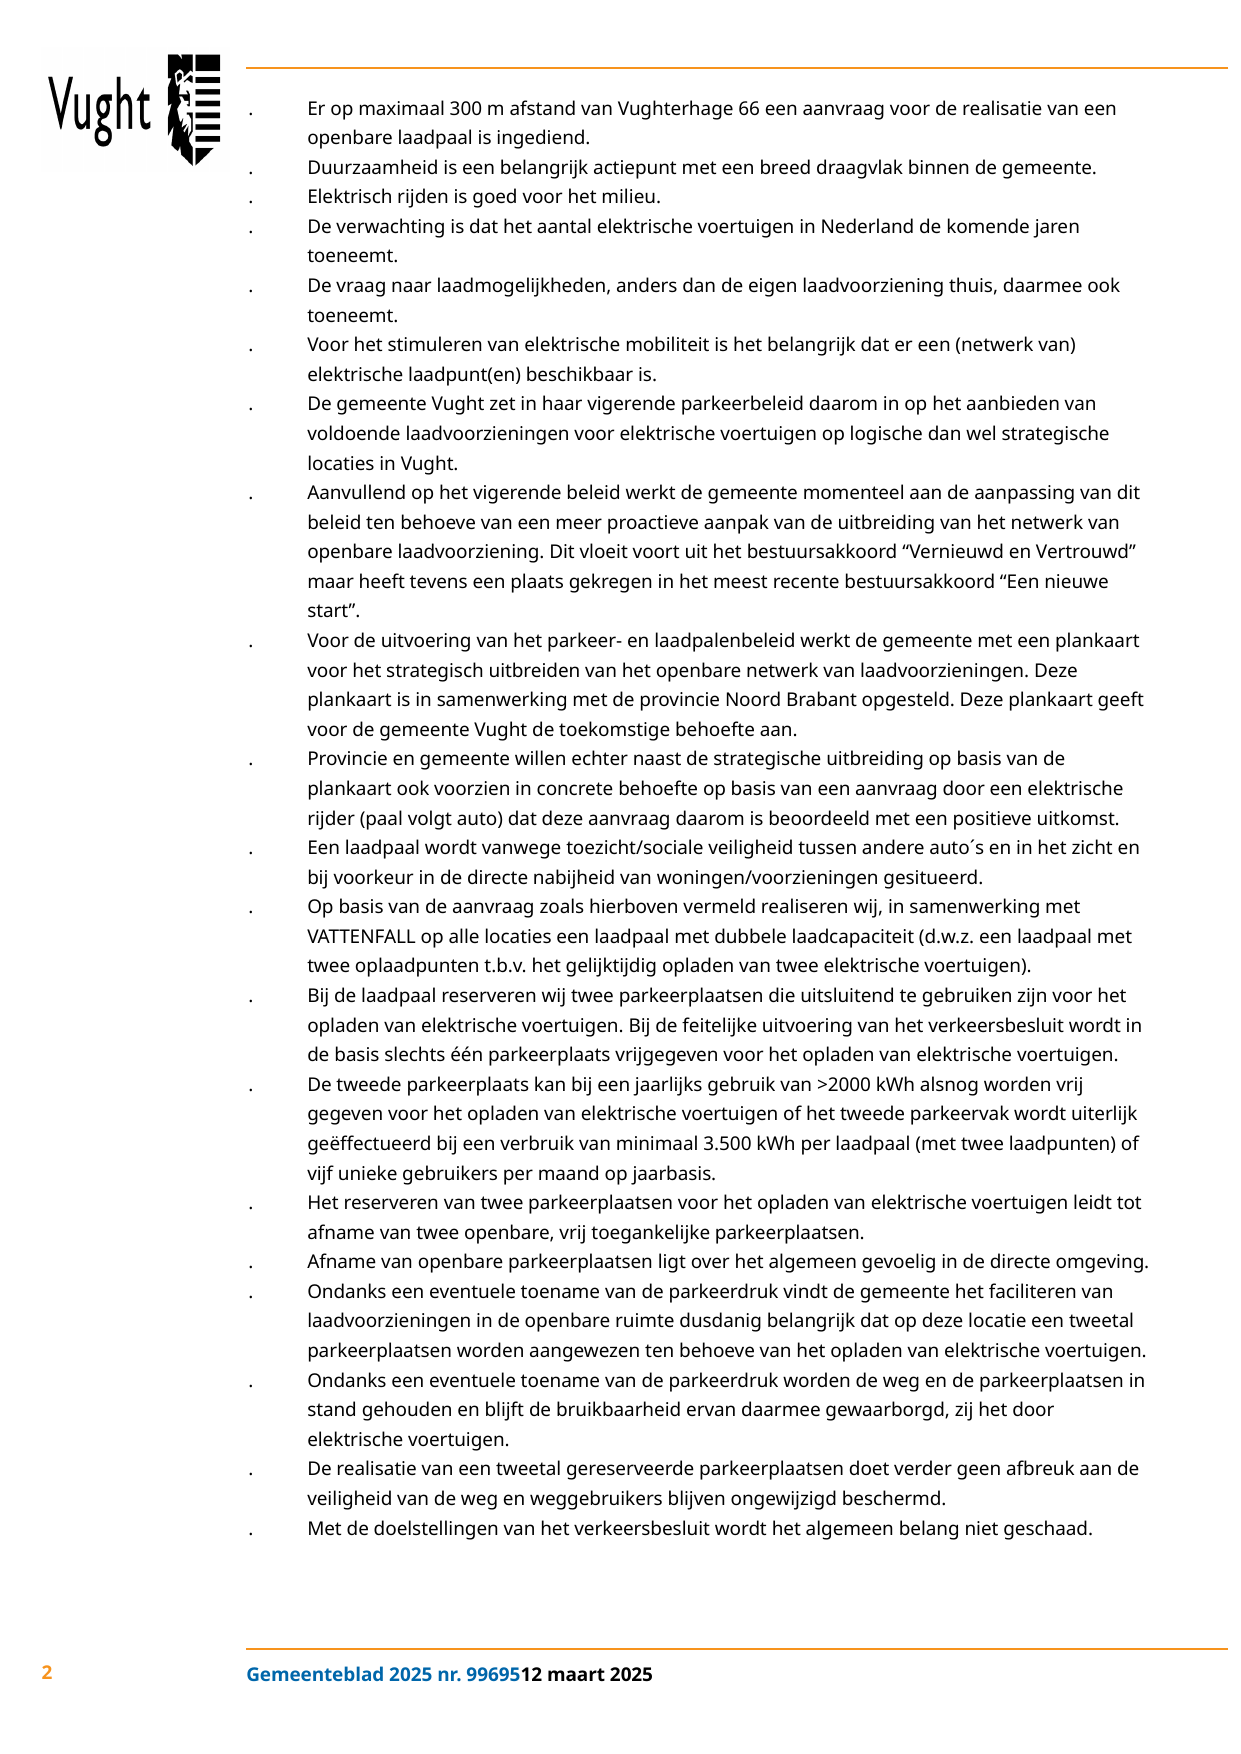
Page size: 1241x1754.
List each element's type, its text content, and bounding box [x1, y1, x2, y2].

list Voor het stimuleren van elektrische mobiliteit is het belangrijk dat er een (netwerk van) elektrische laadpunt(en) beschikbaar is. [248, 331, 1152, 387]
list Duurzaamheid is een belangrijk actiepunt met een breed draagvlak binnen de gemeente. [248, 154, 1152, 180]
list Het reserveren van twee parkeerplaatsen voor het opladen van elektrische voertuigen leidt tot afname van twee openbare, vrij toegankelijke parkeerplaatsen. [248, 1189, 1152, 1245]
list Er op maximaal 300 m afstand van Vughterhage 66 een aanvraag voor de realisatie van een openbare laadpaal is ingediend. [248, 95, 1152, 150]
list Op basis van de aanvraag zoals hierboven vermeld realiseren wij, in samenwerking met VATTENFALL op alle locaties een laadpaal met dubbele laadcapaciteit (d.w.z. een laadpaal met twee oplaadpunten t.b.v. het gelijktijdig opladen van twee elektrische voertuigen). [248, 893, 1152, 978]
list Ondanks een eventuele toename van de parkeerdruk vindt de gemeente het faciliteren van laadvoorzieningen in de openbare ruimte dusdanig belangrijk dat op deze locatie een tweetal parkeerplaatsen worden aangewezen ten behoeve van het opladen van elektrische voertuigen. [248, 1278, 1152, 1363]
list Afname van openbare parkeerplaatsen ligt over het algemeen gevoelig in de directe omgeving. [248, 1248, 1152, 1274]
list Aanvullend op het vigerende beleid werkt de gemeente momenteel aan de aanpassing van dit beleid ten behoeve van een meer proactieve aanpak van de uitbreiding van het netwerk van openbare laadvoorziening. Dit vloeit voort uit het bestuursakkoord “Vernieuwd en Vertrouwd” maar heeft tevens een plaats gekregen in het meest recente bestuursakkoord “Een nieuwe start”. [248, 479, 1152, 623]
list De vraag naar laadmogelijkheden, anders dan de eigen laadvoorziening thuis, daarmee ook toeneemt. [248, 272, 1152, 328]
list Met de doelstellingen van het verkeersbesluit wordt het algemeen belang niet geschaad. [248, 1515, 1152, 1541]
list Een laadpaal wordt vanwege toezicht/sociale veiligheid tussen andere auto´s en in het zicht en bij voorkeur in de directe nabijheid van woningen/voorzieningen gesitueerd. [248, 834, 1152, 890]
list Elektrisch rijden is goed voor het milieu. [248, 183, 1152, 209]
list Ondanks een eventuele toename van de parkeerdruk worden de weg en de parkeerplaatsen in stand gehouden en blijft de bruikbaarheid ervan daarmee gewaarborgd, zij het door elektrische voertuigen. [248, 1367, 1152, 1452]
picture [41, 47, 231, 172]
list De tweede parkeerplaats kan bij een jaarlijks gebruik van >2000 kWh alsnog worden vrij gegeven voor het opladen van elektrische voertuigen of het tweede parkeervak wordt uiterlijk geëffectueerd bij een verbruik van minimaal 3.500 kWh per laadpaal (met twee laadpunten) of vijf unieke gebruikers per maand op jaarbasis. [248, 1071, 1152, 1186]
list De verwachting is dat het aantal elektrische voertuigen in Nederland de komende jaren toeneemt. [248, 213, 1152, 268]
list De realisatie van een tweetal gereserveerde parkeerplaatsen doet verder geen afbreuk aan de veiligheid van de weg en weggebruikers blijven ongewijzigd beschermd. [248, 1456, 1152, 1511]
list Bij de laadpaal reserveren wij twee parkeerplaatsen die uitsluitend te gebruiken zijn voor het opladen van elektrische voertuigen. Bij de feitelijke uitvoering van het verkeersbesluit wordt in de basis slechts één parkeerplaats vrijgegeven voor het opladen van elektrische voertuigen. [248, 982, 1152, 1067]
list Voor de uitvoering van het parkeer- en laadpalenbeleid werkt de gemeente met een plankaart voor het strategisch uitbreiden van het openbare netwerk van laadvoorzieningen. Deze plankaart is in samenwerking met de provincie Noord Brabant opgesteld. Deze plankaart geeft voor de gemeente Vught de toekomstige behoefte aan. [248, 627, 1152, 742]
list De gemeente Vught zet in haar vigerende parkeerbeleid daarom in op het aanbieden van voldoende laadvoorzieningen voor elektrische voertuigen op logische dan wel strategische locaties in Vught. [248, 391, 1152, 476]
list Provincie en gemeente willen echter naast de strategische uitbreiding op basis van de plankaart ook voorzien in concrete behoefte op basis van een aanvraag door een elektrische rijder (paal volgt auto) dat deze aanvraag daarom is beoordeeld met een positieve uitkomst. [248, 746, 1152, 831]
